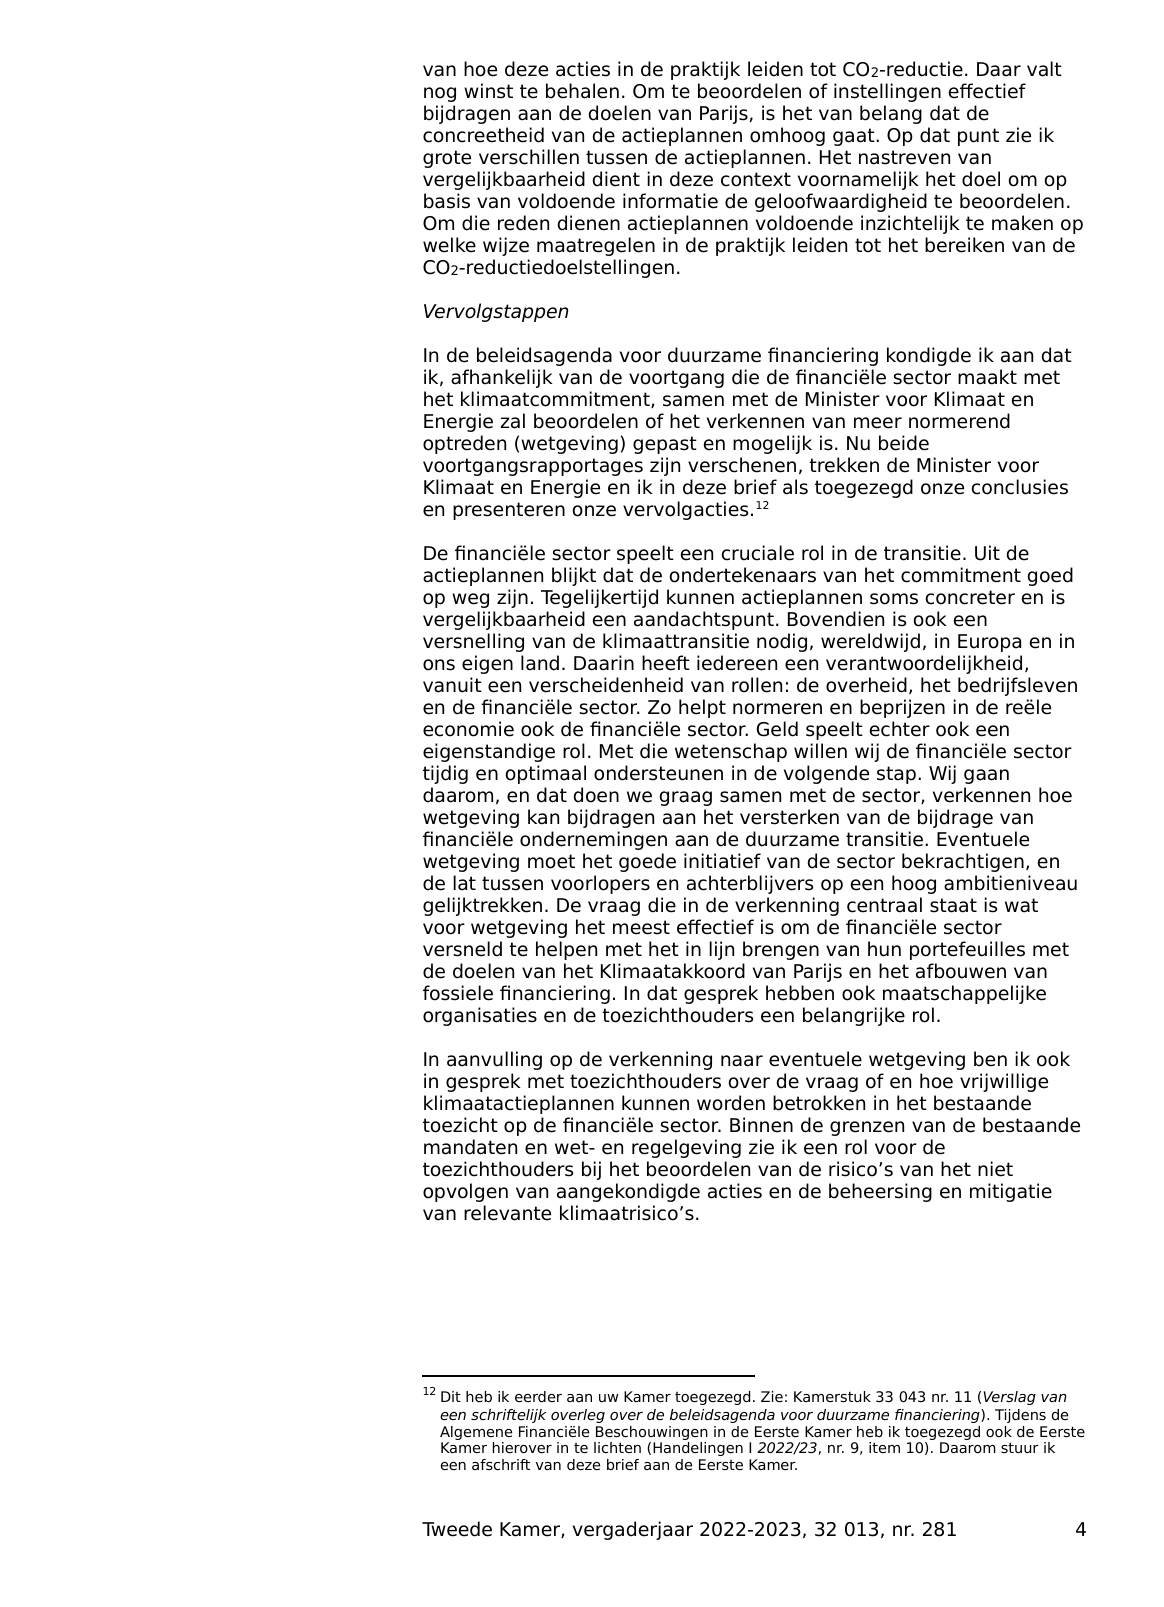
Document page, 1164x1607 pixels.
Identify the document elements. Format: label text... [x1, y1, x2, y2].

subtitle Vervolgstappen [422, 301, 1087, 323]
text In aanvulling op de verkenning naar eventuele wetgeving ben ik ook in gesprek met toezichthouders over de vraag of en hoe vrijwillige klimaatactieplannen kunnen worden betrokken in het bestaande toezicht op de financiële sector. Binnen de grenzen van de bestaande mandaten en wet- en regelgeving zie ik een rol voor de toezichthouders bij het beoordelen van de risico’s van het niet opvolgen van aangekondigde acties en de beheersing en mitigatie van relevante klimaatrisico’s. [422, 1049, 1087, 1225]
text In de beleidsagenda voor duurzame financiering kondigde ik aan dat ik, afhankelijk van de voortgang die de financiële sector maakt met het klimaatcommitment, samen met de Minister voor Klimaat en Energie zal beoordelen of het verkennen van meer normerend optreden (wetgeving) gepast en mogelijk is. Nu beide voortgangsrapportages zijn verschenen, trekken de Minister voor Klimaat en Energie en ik in deze brief als toegezegd onze conclusies en presenteren onze vervolgacties. [422, 345, 1087, 521]
text De financiële sector speelt een cruciale rol in de transitie. Uit de actieplannen blijkt dat de ondertekenaars van het commitment goed op weg zijn. Tegelijkertijd kunnen actieplannen soms concreter en is vergelijkbaarheid een aandachtspunt. Bovendien is ook een versnelling van de klimaattransitie nodig, wereldwijd, in Europa en in ons eigen land. Daarin heeft iedereen een verantwoordelijkheid, vanuit een verscheidenheid van rollen: de overheid, het bedrijfsleven en de financiële sector. Zo helpt normeren en beprijzen in de reële economie ook de financiële sector. Geld speelt echter ook een eigenstandige rol. Met die wetenschap willen wij de financiële sector tijdig en optimaal ondersteunen in de volgende stap. Wij gaan daarom, en dat doen we graag samen met de sector, verkennen hoe wetgeving kan bijdragen aan het versterken van de bijdrage van financiële ondernemingen aan de duurzame transitie. Eventuele wetgeving moet het goede initiatief van de sector bekrachtigen, en de lat tussen voorlopers en achterblijvers op een hoog ambitieniveau gelijktrekken. De vraag die in de verkenning centraal staat is wat voor wetgeving het meest effectief is om de financiële sector versneld te helpen met het in lijn brengen van hun portefeuilles met de doelen van het Klimaatakkoord van Parijs en het afbouwen van fossiele financiering. In dat gesprek hebben ook maatschappelijke organisaties en de toezichthouders een belangrijke rol. [422, 543, 1087, 1027]
text van hoe deze acties in de praktijk leiden tot CO2-reductie. Daar valt nog winst te behalen. Om te beoordelen of instellingen effectief bijdragen aan de doelen van Parijs, is het van belang dat de concreetheid van de actieplannen omhoog gaat. Op dat punt zie ik grote verschillen tussen de actieplannen. Het nastreven van vergelijkbaarheid dient in deze context voornamelijk het doel om op basis van voldoende informatie de geloofwaardigheid te beoordelen. Om die reden dienen actieplannen voldoende inzichtelijk te maken op welke wijze maatregelen in de praktijk leiden tot het bereiken van de CO2-reductiedoelstellingen. [422, 59, 1087, 279]
text Dit heb ik eerder aan uw Kamer toegezegd. Zie: Kamerstuk 33 043 nr. 11 (Verslag van een schriftelijk overleg over de beleidsagenda voor duurzame financiering). Tijdens de Algemene Financiële Beschouwingen in de Eerste Kamer heb ik toegezegd ook de Eerste Kamer hierover in te lichten (Handelingen I 2022/23, nr. 9, item 10). Daarom stuur ik een afschrift van deze brief aan de Eerste Kamer. [422, 1385, 1087, 1474]
